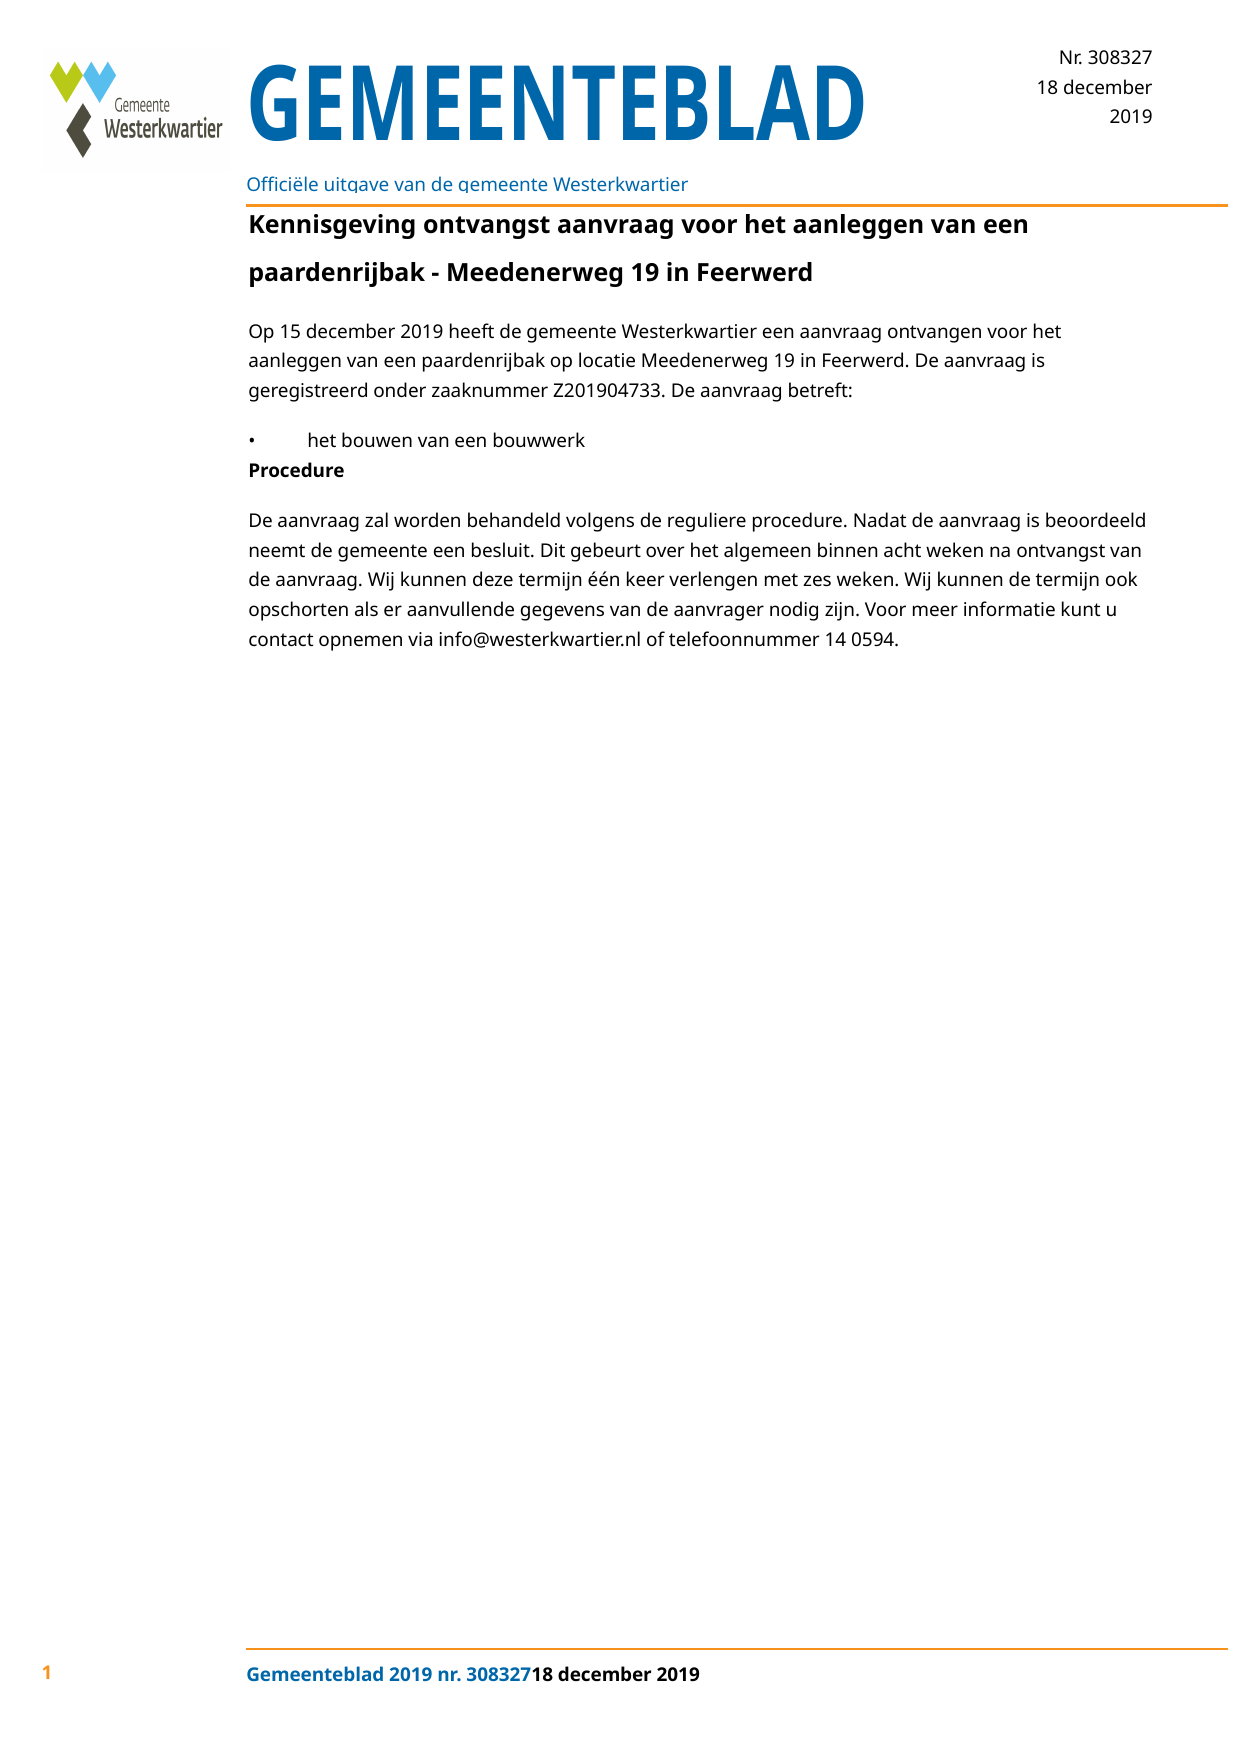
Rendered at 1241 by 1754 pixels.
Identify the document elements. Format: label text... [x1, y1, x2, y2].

picture [41, 47, 231, 172]
text Kennisgeving ontvangst aanvraag voor het aanleggen van een paardenrijbak - Meedenerweg 19 in Feerwerd [248, 207, 1152, 288]
text Procedure [248, 457, 1152, 483]
text De aanvraag zal worden behandeld volgens de reguliere procedure. Nadat de aanvraag is beoordeeld neemt de gemeente een besluit. Dit gebeurt over het algemeen binnen acht weken na ontvangst van de aanvraag. Wij kunnen deze termijn één keer verlengen met zes weken. Wij kunnen de termijn ook opschorten als er aanvullende gegevens van de aanvrager nodig zijn. Voor meer informatie kunt u contact opnemen via info@westerkwartier.nl of telefoonnummer 14 0594. [248, 507, 1152, 652]
text Op 15 december 2019 heeft de gemeente Westerkwartier een aanvraag ontvangen voor het aanleggen van een paardenrijbak op locatie Meedenerweg 19 in Feerwerd. De aanvraag is geregistreerd onder zaaknummer Z201904733. De aanvraag betreft: [248, 318, 1152, 403]
list het bouwen van een bouwwerk [248, 427, 1152, 453]
